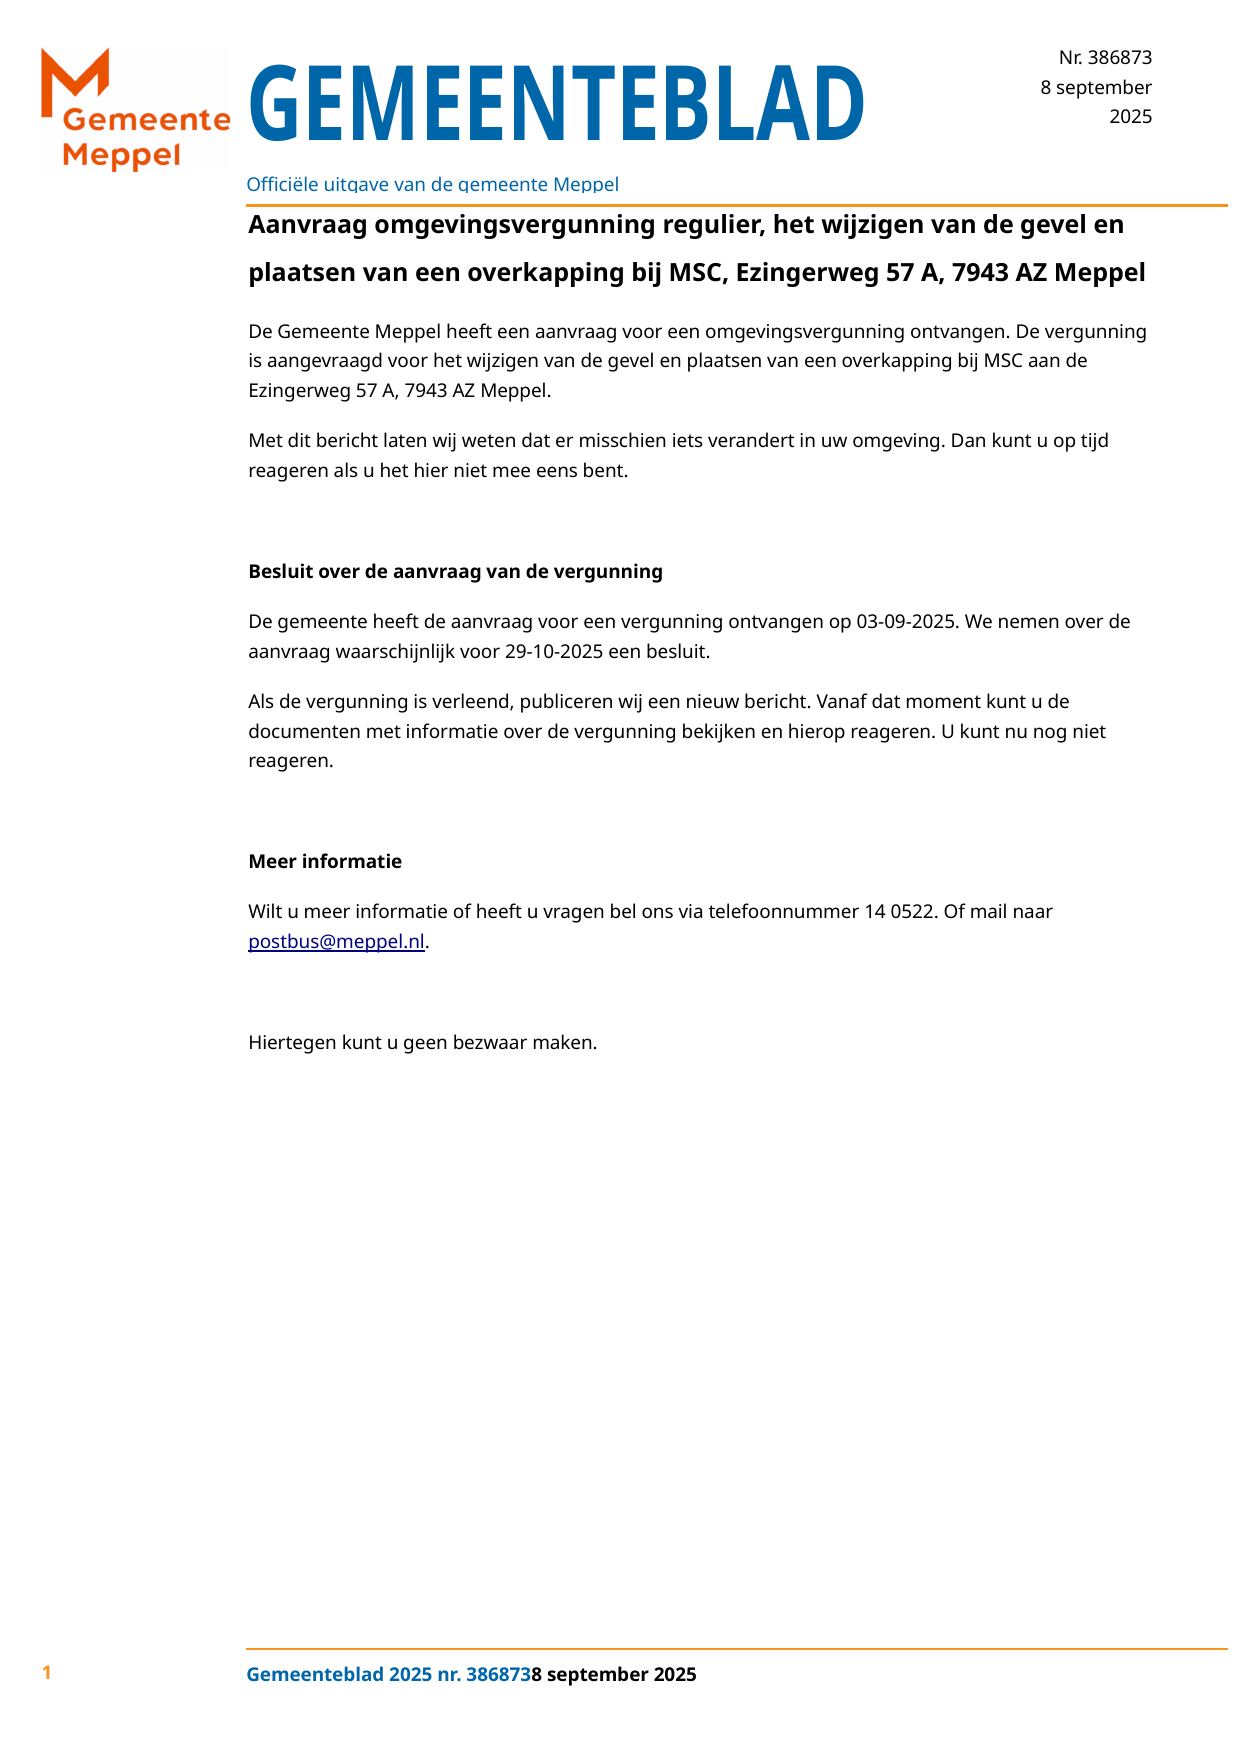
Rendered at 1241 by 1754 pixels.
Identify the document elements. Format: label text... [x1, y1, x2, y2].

text Meer informatie [248, 848, 1152, 874]
text Als de vergunning is verleend, publiceren wij een nieuw bericht. Vanaf dat moment kunt u de documenten met informatie over de vergunning bekijken en hierop reageren. U kunt nu nog niet reageren. [248, 688, 1152, 773]
text Wilt u meer informatie of heeft u vragen bel ons via telefoonnummer 14 0522. Of mail naar postbus@meppel.nl. [248, 899, 1152, 954]
text De Gemeente Meppel heeft een aanvraag voor een omgevingsvergunning ontvangen. De vergunning is aangevraagd voor het wijzigen van de gevel en plaatsen van een overkapping bij MSC aan de Ezingerweg 57 A, 7943 AZ Meppel. [248, 318, 1152, 403]
text Besluit over de aanvraag van de vergunning [248, 558, 1152, 584]
text Hiertegen kunt u geen bezwaar maken. [248, 1029, 1152, 1055]
picture [41, 47, 231, 172]
text Met dit bericht laten wij weten dat er misschien iets verandert in uw omgeving. Dan kunt u op tijd reageren als u het hier niet mee eens bent. [248, 427, 1152, 483]
text Aanvraag omgevingsvergunning regulier, het wijzigen van de gevel en plaatsen van een overkapping bij MSC, Ezingerweg 57 A, 7943 AZ Meppel [248, 207, 1152, 288]
text De gemeente heeft de aanvraag voor een vergunning ontvangen op 03-09-2025. We nemen over de aanvraag waarschijnlijk voor 29-10-2025 een besluit. [248, 608, 1152, 664]
